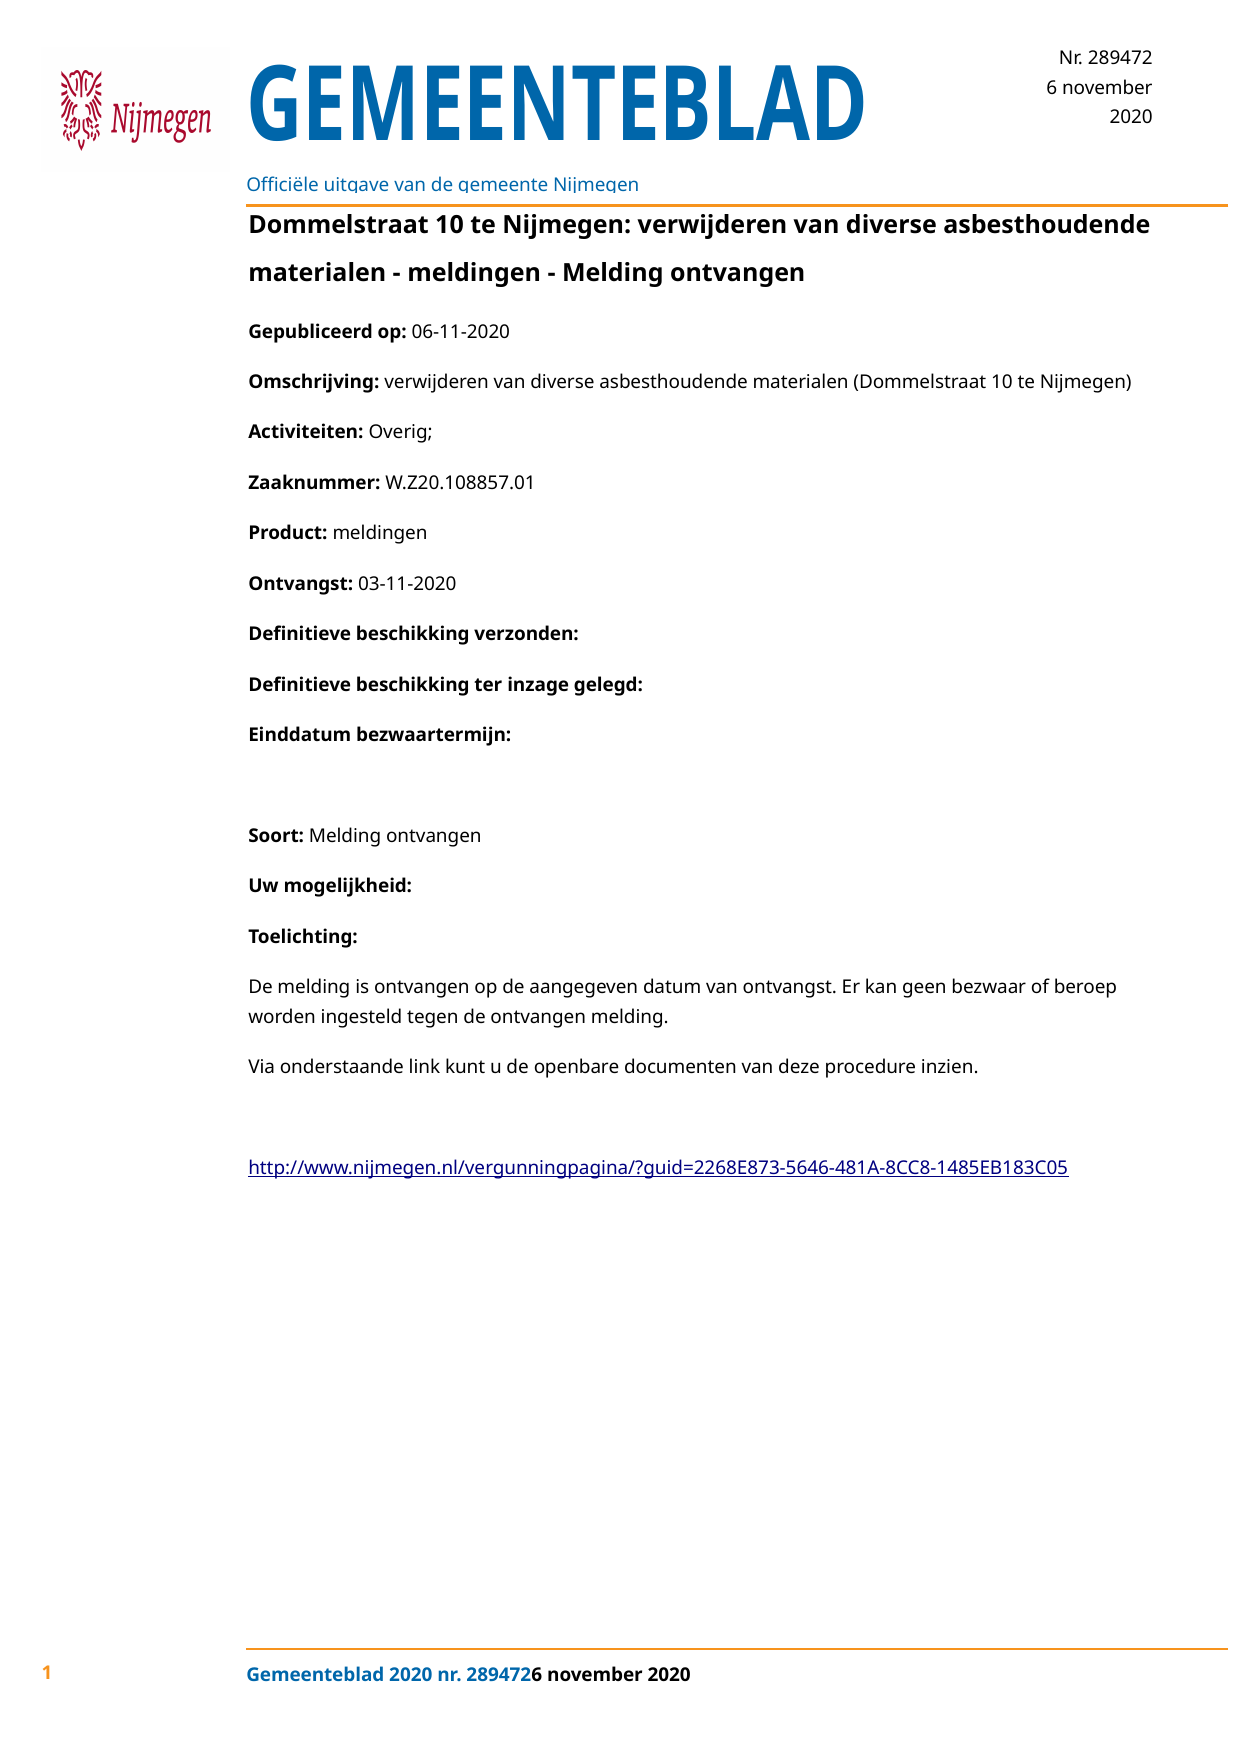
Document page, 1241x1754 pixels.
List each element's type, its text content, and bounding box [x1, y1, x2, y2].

picture [41, 47, 231, 172]
text Activiteiten: Overig; [248, 419, 1152, 444]
text Gepubliceerd op: 06-11-2020 [248, 318, 1152, 344]
text Via onderstaande link kunt u de openbare documenten van deze procedure inzien. [248, 1053, 1152, 1079]
text De melding is ontvangen op de aangegeven datum van ontvangst. Er kan geen bezwaar of beroep worden ingesteld tegen de ontvangen melding. [248, 973, 1152, 1029]
text Zaaknummer: W.Z20.108857.01 [248, 469, 1152, 495]
text http://www.nijmegen.nl/vergunningpagina/?guid=2268E873-5646-481A-8CC8-1485EB183C05 [248, 1154, 1152, 1180]
text Uw mogelijkheid: [248, 872, 1152, 898]
text Definitieve beschikking verzonden: [248, 620, 1152, 646]
text Dommelstraat 10 te Nijmegen: verwijderen van diverse asbesthoudende materialen - meldingen - Melding ontvangen [248, 207, 1152, 288]
text Omschrijving: verwijderen van diverse asbesthoudende materialen (Dommelstraat 10 te Nijmegen) [248, 368, 1152, 394]
text Product: meldingen [248, 519, 1152, 545]
text Soort: Melding ontvangen [248, 822, 1152, 848]
text Einddatum bezwaartermijn: [248, 721, 1152, 747]
text Definitieve beschikking ter inzage gelegd: [248, 671, 1152, 697]
text Ontvangst: 03-11-2020 [248, 570, 1152, 596]
text Toelichting: [248, 923, 1152, 949]
